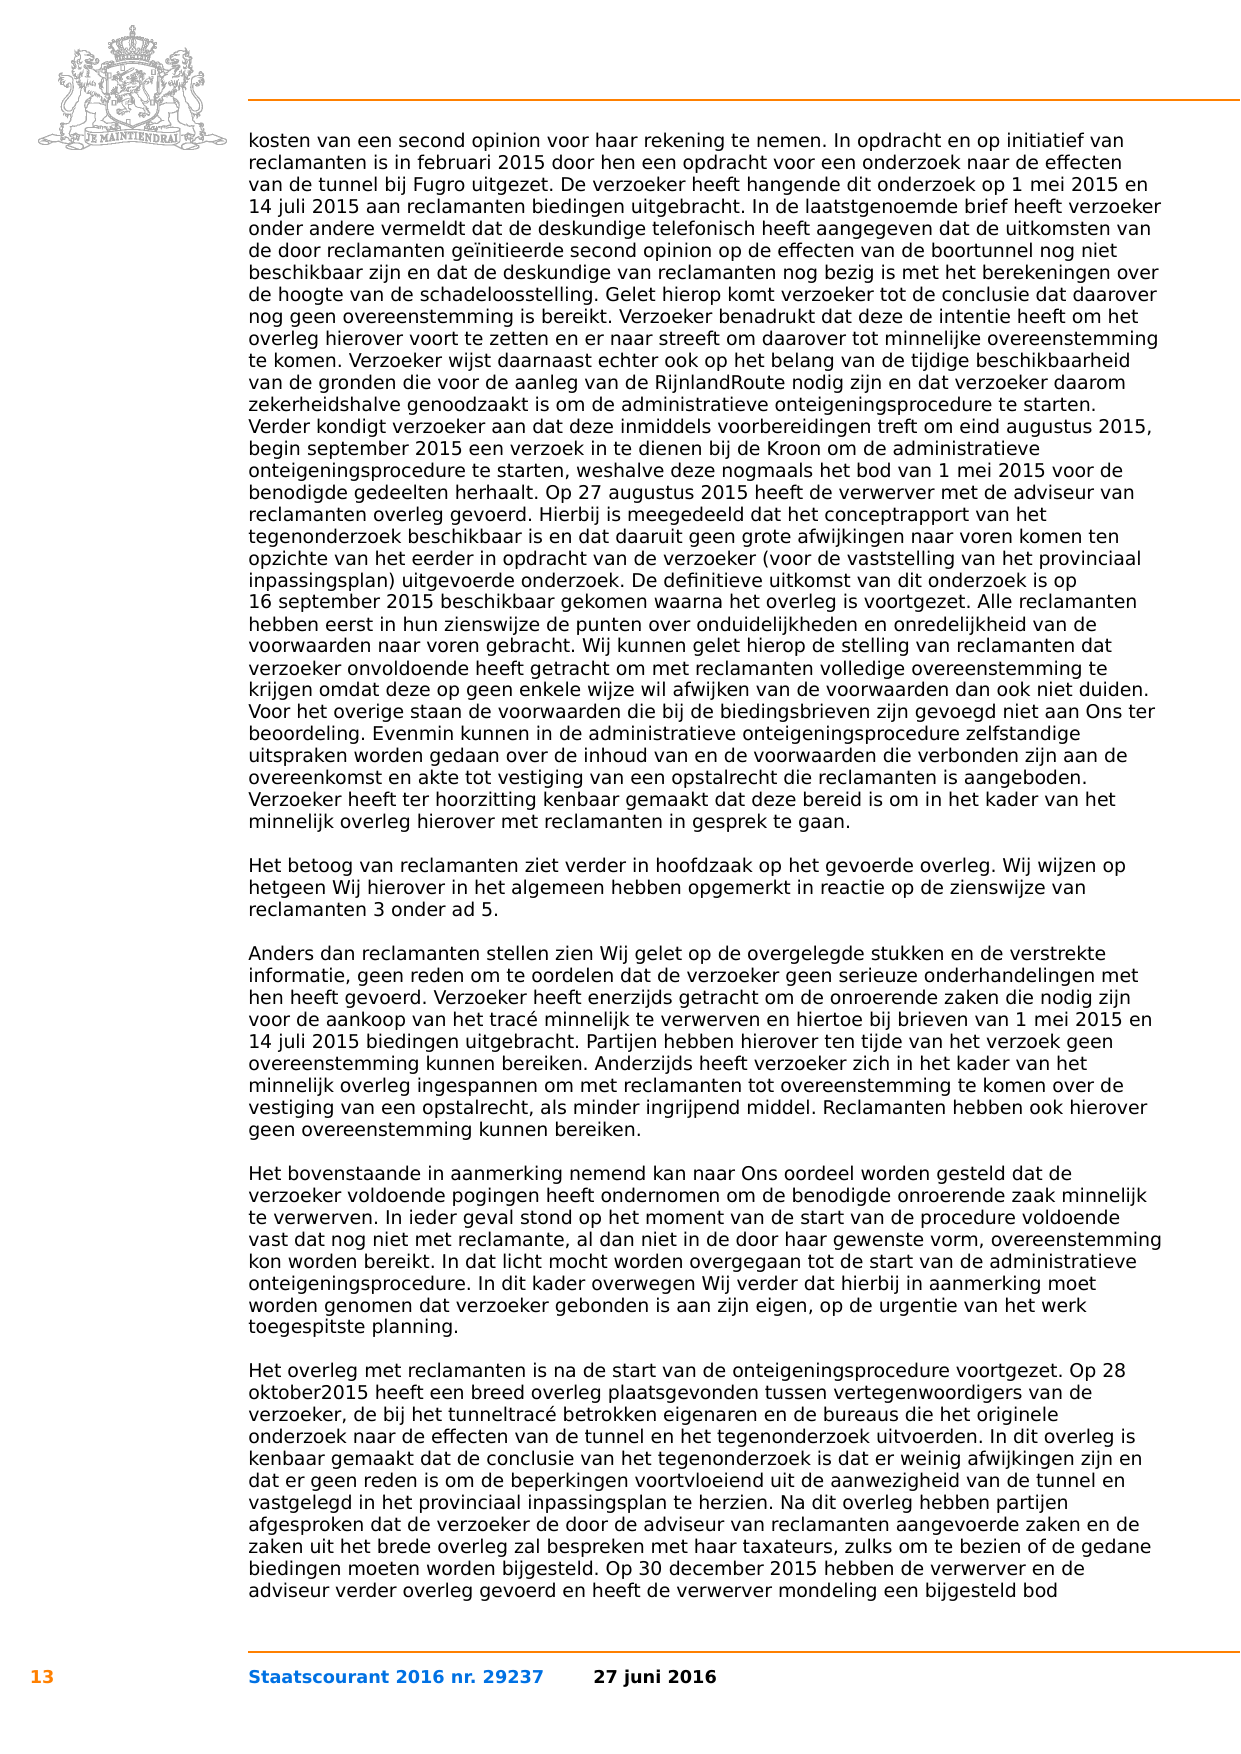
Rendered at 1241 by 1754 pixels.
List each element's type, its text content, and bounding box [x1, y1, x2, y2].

text Het bovenstaande in aanmerking nemend kan naar Ons oordeel worden gesteld dat de verzoeker voldoende pogingen heeft ondernomen om de benodigde onroerende zaak minnelijk te verwerven. In ieder geval stond op het moment van de start van de procedure voldoende vast dat nog niet met reclamante, al dan niet in de door haar gewenste vorm, overeenstemming kon worden bereikt. In dat licht mocht worden overgegaan tot de start van de administratieve onteigeningsprocedure. In dit kader overwegen Wij verder dat hierbij in aanmerking moet worden genomen dat verzoeker gebonden is aan zijn eigen, op de urgentie van het werk toegespitste planning. [248, 1163, 1163, 1338]
picture [38, 25, 227, 150]
text kosten van een second opinion voor haar rekening te nemen. In opdracht en op initiatief van reclamanten is in februari 2015 door hen een opdracht voor een onderzoek naar de effecten van de tunnel bij Fugro uitgezet. De verzoeker heeft hangende dit onderzoek op 1 mei 2015 en 14 juli 2015 aan reclamanten biedingen uitgebracht. In de laatstgenoemde brief heeft verzoeker onder andere vermeldt dat de deskundige telefonisch heeft aangegeven dat de uitkomsten van de door reclamanten geïnitieerde second opinion op de effecten van de boortunnel nog niet beschikbaar zijn en dat de deskundige van reclamanten nog bezig is met het berekeningen over de hoogte van de schadeloosstelling. Gelet hierop komt verzoeker tot de conclusie dat daarover nog geen overeenstemming is bereikt. Verzoeker benadrukt dat deze de intentie heeft om het overleg hierover voort te zetten en er naar streeft om daarover tot minnelijke overeenstemming te komen. Verzoeker wijst daarnaast echter ook op het belang van de tijdige beschikbaarheid van de gronden die voor de aanleg van de RijnlandRoute nodig zijn en dat verzoeker daarom zekerheidshalve genoodzaakt is om de administratieve onteigeningsprocedure te starten. Verder kondigt verzoeker aan dat deze inmiddels voorbereidingen treft om eind augustus 2015, begin september 2015 een verzoek in te dienen bij de Kroon om de administratieve onteigeningsprocedure te starten, weshalve deze nogmaals het bod van 1 mei 2015 voor de benodigde gedeelten herhaalt. Op 27 augustus 2015 heeft de verwerver met de adviseur van reclamanten overleg gevoerd. Hierbij is meegedeeld dat het conceptrapport van het tegenonderzoek beschikbaar is en dat daaruit geen grote afwijkingen naar voren komen ten opzichte van het eerder in opdracht van de verzoeker (voor de vaststelling van het provinciaal inpassingsplan) uitgevoerde onderzoek. De definitieve uitkomst van dit onderzoek is op 16 september 2015 beschikbaar gekomen waarna het overleg is voortgezet. Alle reclamanten hebben eerst in hun zienswijze de punten over onduidelijkheden en onredelijkheid van de voorwaarden naar voren gebracht. Wij kunnen gelet hierop de stelling van reclamanten dat verzoeker onvoldoende heeft getracht om met reclamanten volledige overeenstemming te krijgen omdat deze op geen enkele wijze wil afwijken van de voorwaarden dan ook niet duiden. Voor het overige staan de voorwaarden die bij de biedingsbrieven zijn gevoegd niet aan Ons ter beoordeling. Evenmin kunnen in de administratieve onteigeningsprocedure zelfstandige uitspraken worden gedaan over de inhoud van en de voorwaarden die verbonden zijn aan de overeenkomst en akte tot vestiging van een opstalrecht die reclamanten is aangeboden. Verzoeker heeft ter hoorzitting kenbaar gemaakt dat deze bereid is om in het kader van het minnelijk overleg hierover met reclamanten in gesprek te gaan. [248, 130, 1163, 833]
text Het betoog van reclamanten ziet verder in hoofdzaak op het gevoerde overleg. Wij wijzen op hetgeen Wij hierover in het algemeen hebben opgemerkt in reactie op de zienswijze van reclamanten 3 onder ad 5. [248, 855, 1163, 921]
text Anders dan reclamanten stellen zien Wij gelet op de overgelegde stukken en de verstrekte informatie, geen reden om te oordelen dat de verzoeker geen serieuze onderhandelingen met hen heeft gevoerd. Verzoeker heeft enerzijds getracht om de onroerende zaken die nodig zijn voor de aankoop van het tracé minnelijk te verwerven en hiertoe bij brieven van 1 mei 2015 en 14 juli 2015 biedingen uitgebracht. Partijen hebben hierover ten tijde van het verzoek geen overeenstemming kunnen bereiken. Anderzijds heeft verzoeker zich in het kader van het minnelijk overleg ingespannen om met reclamanten tot overeenstemming te komen over de vestiging van een opstalrecht, als minder ingrijpend middel. Reclamanten hebben ook hierover geen overeenstemming kunnen bereiken. [248, 943, 1163, 1141]
text Het overleg met reclamanten is na de start van de onteigeningsprocedure voortgezet. Op 28 oktober2015 heeft een breed overleg plaatsgevonden tussen vertegenwoordigers van de verzoeker, de bij het tunneltracé betrokken eigenaren en de bureaus die het originele onderzoek naar de effecten van de tunnel en het tegenonderzoek uitvoerden. In dit overleg is kenbaar gemaakt dat de conclusie van het tegenonderzoek is dat er weinig afwijkingen zijn en dat er geen reden is om de beperkingen voortvloeiend uit de aanwezigheid van de tunnel en vastgelegd in het provinciaal inpassingsplan te herzien. Na dit overleg hebben partijen afgesproken dat de verzoeker de door de adviseur van reclamanten aangevoerde zaken en de zaken uit het brede overleg zal bespreken met haar taxateurs, zulks om te bezien of de gedane biedingen moeten worden bijgesteld. Op 30 december 2015 hebben de verwerver en de adviseur verder overleg gevoerd en heeft de verwerver mondeling een bijgesteld bod [248, 1360, 1163, 1602]
